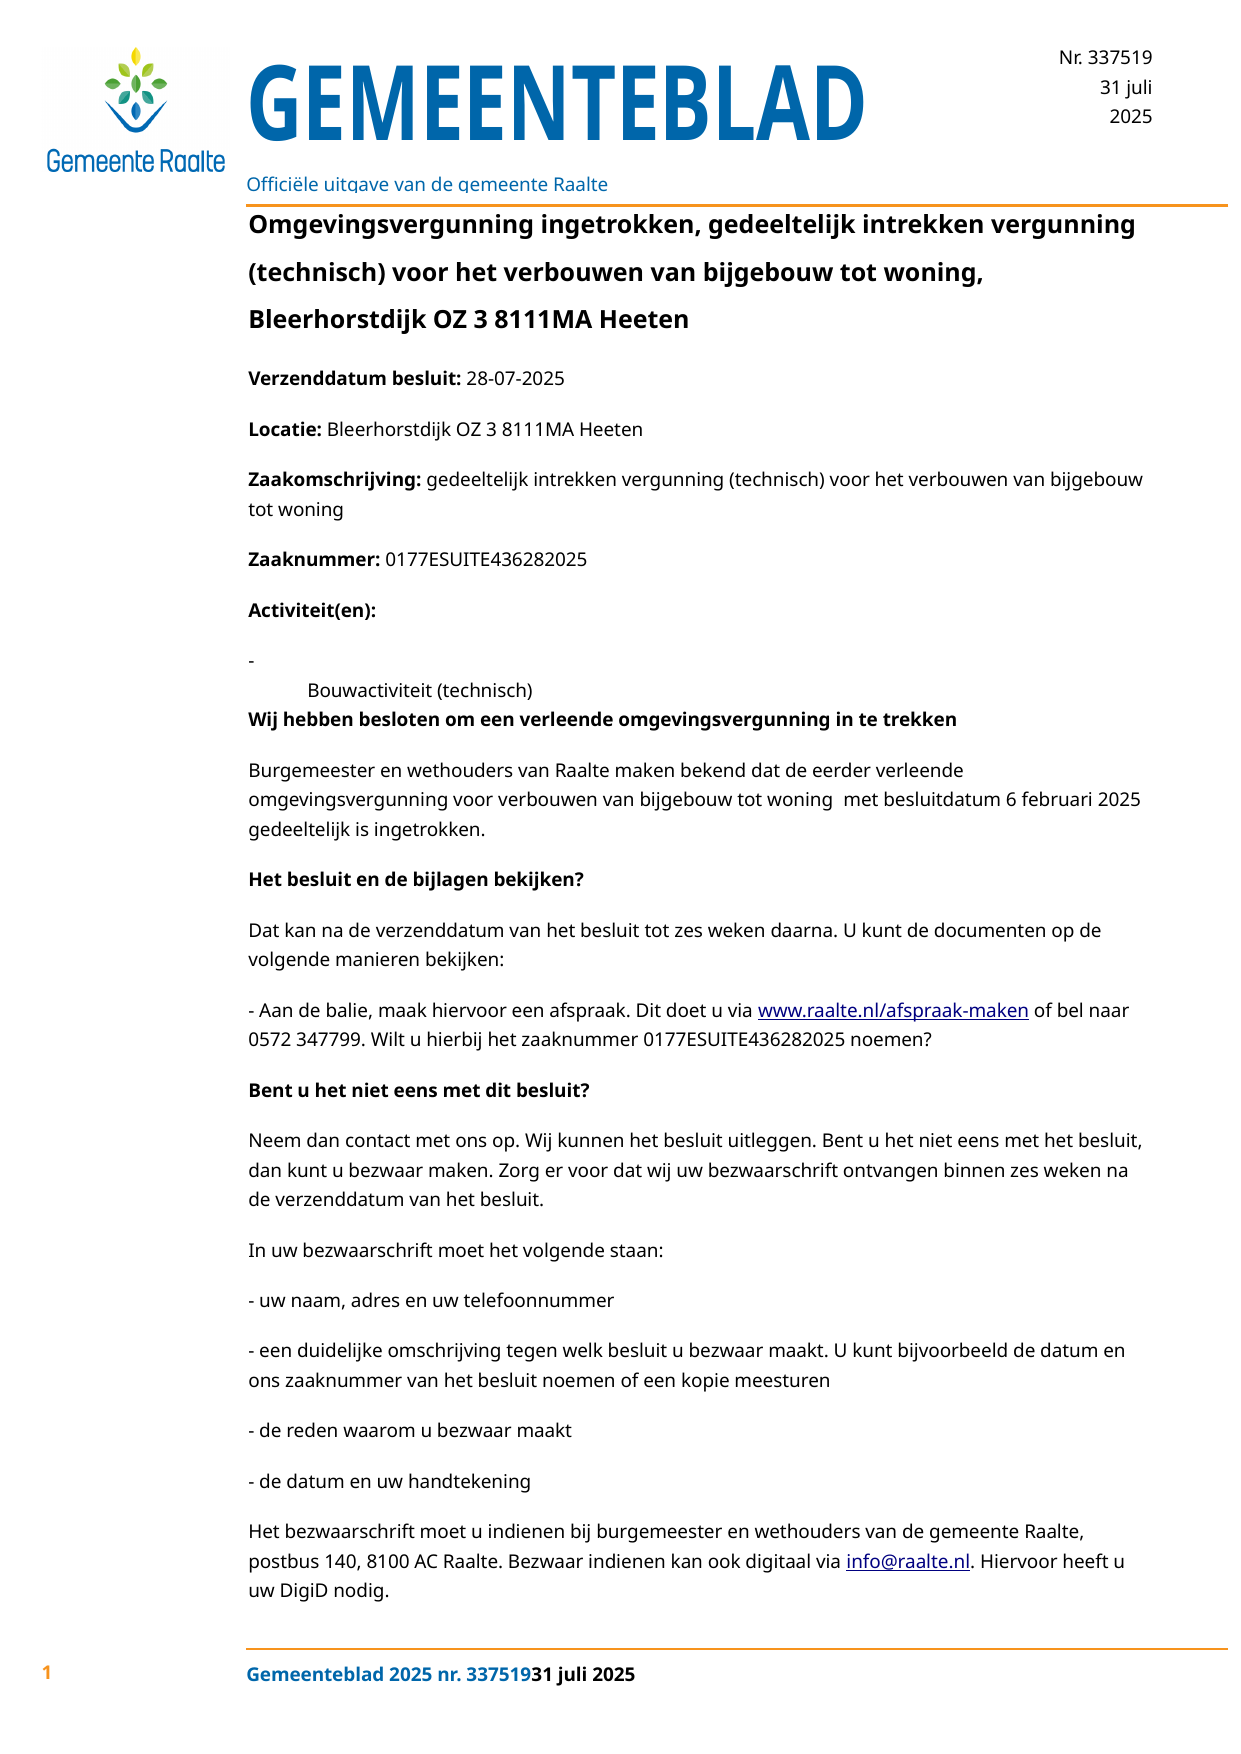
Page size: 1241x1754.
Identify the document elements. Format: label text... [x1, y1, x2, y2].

text - de reden waarom u bezwaar maakt [248, 1418, 1152, 1443]
text In uw bezwaarschrift moet het volgende staan: [248, 1237, 1152, 1262]
text Wij hebben besloten om een verleende omgevingsvergunning in te trekken [248, 706, 1152, 732]
text - de datum en uw handtekening [248, 1468, 1152, 1494]
text Locatie: Bleerhorstdijk OZ 3 8111MA Heeten [248, 416, 1152, 442]
list Bouwactiviteit (technisch) [248, 677, 1152, 702]
text Burgemeester en wethouders van Raalte maken bekend dat de eerder verleende omgevingsvergunning voor verbouwen van bijgebouw tot woning met besluitdatum 6 februari 2025 gedeeltelijk is ingetrokken. [248, 757, 1152, 842]
text Het bezwaarschrift moet u indienen bij burgemeester en wethouders van de gemeente Raalte, postbus 140, 8100 AC Raalte. Bezwaar indienen kan ook digitaal via info@raalte.nl. Hiervoor heeft u uw DigiD nodig. [248, 1518, 1152, 1603]
text - Aan de balie, maak hiervoor een afspraak. Dit doet u via www.raalte.nl/afspraak-maken of bel naar 0572 347799. Wilt u hierbij het zaaknummer 0177ESUITE436282025 noemen? [248, 997, 1152, 1052]
text - uw naam, adres en uw telefoonnummer [248, 1287, 1152, 1313]
text Verzenddatum besluit: 28-07-2025 [248, 366, 1152, 391]
text Zaaknummer: 0177ESUITE436282025 [248, 546, 1152, 572]
text Het besluit en de bijlagen bekijken? [248, 866, 1152, 892]
text Zaakomschrijving: gedeeltelijk intrekken vergunning (technisch) voor het verbouwen van bijgebouw tot woning [248, 466, 1152, 522]
text Neem dan contact met ons op. Wij kunnen het besluit uitleggen. Bent u het niet eens met het besluit, dan kunt u bezwaar maken. Zorg er voor dat wij uw bezwaarschrift ontvangen binnen zes weken na de verzenddatum van het besluit. [248, 1127, 1152, 1212]
text - een duidelijke omschrijving tegen welk besluit u bezwaar maakt. U kunt bijvoorbeeld de datum en ons zaaknummer van het besluit noemen of een kopie meesturen [248, 1338, 1152, 1393]
text Activiteit(en): [248, 597, 1152, 622]
text Omgevingsvergunning ingetrokken, gedeeltelijk intrekken vergunning (technisch) voor het verbouwen van bijgebouw tot woning, Bleerhorstdijk OZ 3 8111MA Heeten [248, 207, 1152, 336]
text Dat kan na de verzenddatum van het besluit tot zes weken daarna. U kunt de documenten op de volgende manieren bekijken: [248, 917, 1152, 972]
picture [41, 47, 231, 172]
text Bent u het niet eens met dit besluit? [248, 1077, 1152, 1102]
